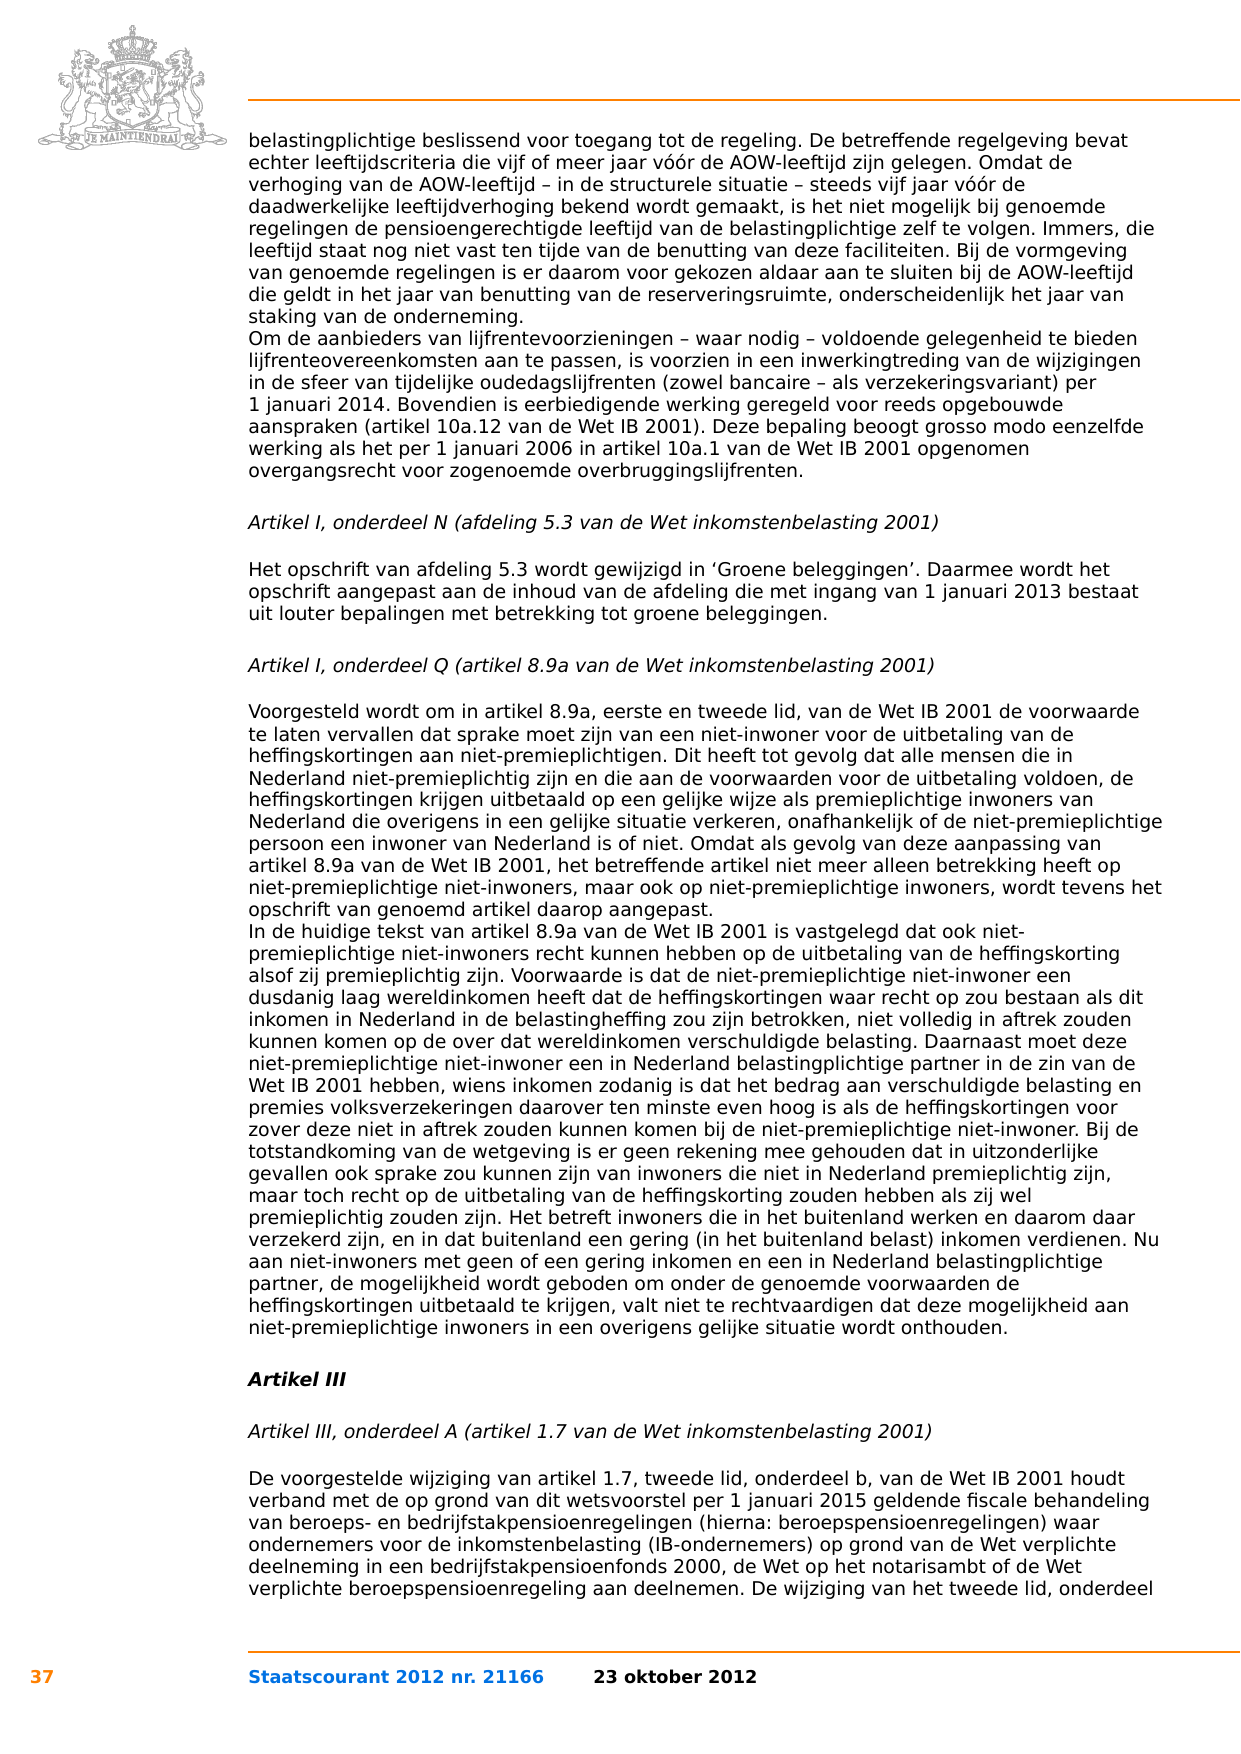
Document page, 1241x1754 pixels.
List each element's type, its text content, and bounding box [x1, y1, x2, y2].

text Voorgesteld wordt om in artikel 8.9a, eerste en tweede lid, van de Wet IB 2001 de voorwaarde te laten vervallen dat sprake moet zijn van een niet-inwoner voor de uitbetaling van de heffingskortingen aan niet-premieplichtigen. Dit heeft tot gevolg dat alle mensen die in Nederland niet-premieplichtig zijn en die aan de voorwaarden voor de uitbetaling voldoen, de heffingskortingen krijgen uitbetaald op een gelijke wijze als premieplichtige inwoners van Nederland die overigens in een gelijke situatie verkeren, onafhankelijk of de niet-premieplichtige persoon een inwoner van Nederland is of niet. Omdat als gevolg van deze aanpassing van artikel 8.9a van de Wet IB 2001, het betreffende artikel niet meer alleen betrekking heeft op niet-premieplichtige niet-inwoners, maar ook op niet-premieplichtige inwoners, wordt tevens het opschrift van genoemd artikel daarop aangepast. [248, 701, 1163, 921]
text In de huidige tekst van artikel 8.9a van de Wet IB 2001 is vastgelegd dat ook niet-premieplichtige niet-inwoners recht kunnen hebben op de uitbetaling van de heffingskorting alsof zij premieplichtig zijn. Voorwaarde is dat de niet-premieplichtige niet-inwoner een dusdanig laag wereldinkomen heeft dat de heffingskortingen waar recht op zou bestaan als dit inkomen in Nederland in de belastingheffing zou zijn betrokken, niet volledig in aftrek zouden kunnen komen op de over dat wereldinkomen verschuldigde belasting. Daarnaast moet deze niet-premieplichtige niet-inwoner een in Nederland belastingplichtige partner in de zin van de Wet IB 2001 hebben, wiens inkomen zodanig is dat het bedrag aan verschuldigde belasting en premies volksverzekeringen daarover ten minste even hoog is als de heffingskortingen voor zover deze niet in aftrek zouden kunnen komen bij de niet-premieplichtige niet-inwoner. Bij de totstandkoming van de wetgeving is er geen rekening mee gehouden dat in uitzonderlijke gevallen ook sprake zou kunnen zijn van inwoners die niet in Nederland premieplichtig zijn, maar toch recht op de uitbetaling van de heffingskorting zouden hebben als zij wel premieplichtig zouden zijn. Het betreft inwoners die in het buitenland werken en daarom daar verzekerd zijn, en in dat buitenland een gering (in het buitenland belast) inkomen verdienen. Nu aan niet-inwoners met geen of een gering inkomen en een in Nederland belastingplichtige partner, de mogelijkheid wordt geboden om onder de genoemde voorwaarden de heffingskortingen uitbetaald te krijgen, valt niet te rechtvaardigen dat deze mogelijkheid aan niet-premieplichtige inwoners in een overigens gelijke situatie wordt onthouden. [248, 921, 1163, 1339]
picture [38, 25, 227, 150]
text belastingplichtige beslissend voor toegang tot de regeling. De betreffende regelgeving bevat echter leeftijdscriteria die vijf of meer jaar vóór de AOW-leeftijd zijn gelegen. Omdat de verhoging van de AOW-leeftijd – in de structurele situatie – steeds vijf jaar vóór de daadwerkelijke leeftijdverhoging bekend wordt gemaakt, is het niet mogelijk bij genoemde regelingen de pensioengerechtigde leeftijd van de belastingplichtige zelf te volgen. Immers, die leeftijd staat nog niet vast ten tijde van de benutting van deze faciliteiten. Bij de vormgeving van genoemde regelingen is er daarom voor gekozen aldaar aan te sluiten bij de AOW-leeftijd die geldt in het jaar van benutting van de reserveringsruimte, onderscheidenlijk het jaar van staking van de onderneming. [248, 130, 1163, 328]
subtitle Artikel I, onderdeel N (afdeling 5.3 van de Wet inkomstenbelasting 2001) [248, 512, 1163, 533]
subtitle Artikel III [248, 1369, 1163, 1391]
text Het opschrift van afdeling 5.3 wordt gewijzigd in ‘Groene beleggingen’. Daarmee wordt het opschrift aangepast aan de inhoud van de afdeling die met ingang van 1 januari 2013 bestaat uit louter bepalingen met betrekking tot groene beleggingen. [248, 558, 1163, 624]
subtitle Artikel III, onderdeel A (artikel 1.7 van de Wet inkomstenbelasting 2001) [248, 1421, 1163, 1443]
text De voorgestelde wijziging van artikel 1.7, tweede lid, onderdeel b, van de Wet IB 2001 houdt verband met de op grond van dit wetsvoorstel per 1 januari 2015 geldende fiscale behandeling van beroeps- en bedrijfstakpensioenregelingen (hierna: beroepspensioenregelingen) waar ondernemers voor de inkomstenbelasting (IB-ondernemers) op grond van de Wet verplichte deelneming in een bedrijfstakpensioenfonds 2000, de Wet op het notarisambt of de Wet verplichte beroepspensioenregeling aan deelnemen. De wijziging van het tweede lid, onderdeel [248, 1468, 1163, 1600]
subtitle Artikel I, onderdeel Q (artikel 8.9a van de Wet inkomstenbelasting 2001) [248, 654, 1163, 676]
text Om de aanbieders van lijfrentevoorzieningen – waar nodig – voldoende gelegenheid te bieden lijfrenteovereenkomsten aan te passen, is voorzien in een inwerkingtreding van de wijzigingen in de sfeer van tijdelijke oudedagslijfrenten (zowel bancaire – als verzekeringsvariant) per 1 januari 2014. Bovendien is eerbiedigende werking geregeld voor reeds opgebouwde aanspraken (artikel 10a.12 van de Wet IB 2001). Deze bepaling beoogt grosso modo eenzelfde werking als het per 1 januari 2006 in artikel 10a.1 van de Wet IB 2001 opgenomen overgangsrecht voor zogenoemde overbruggingslijfrenten. [248, 328, 1163, 482]
